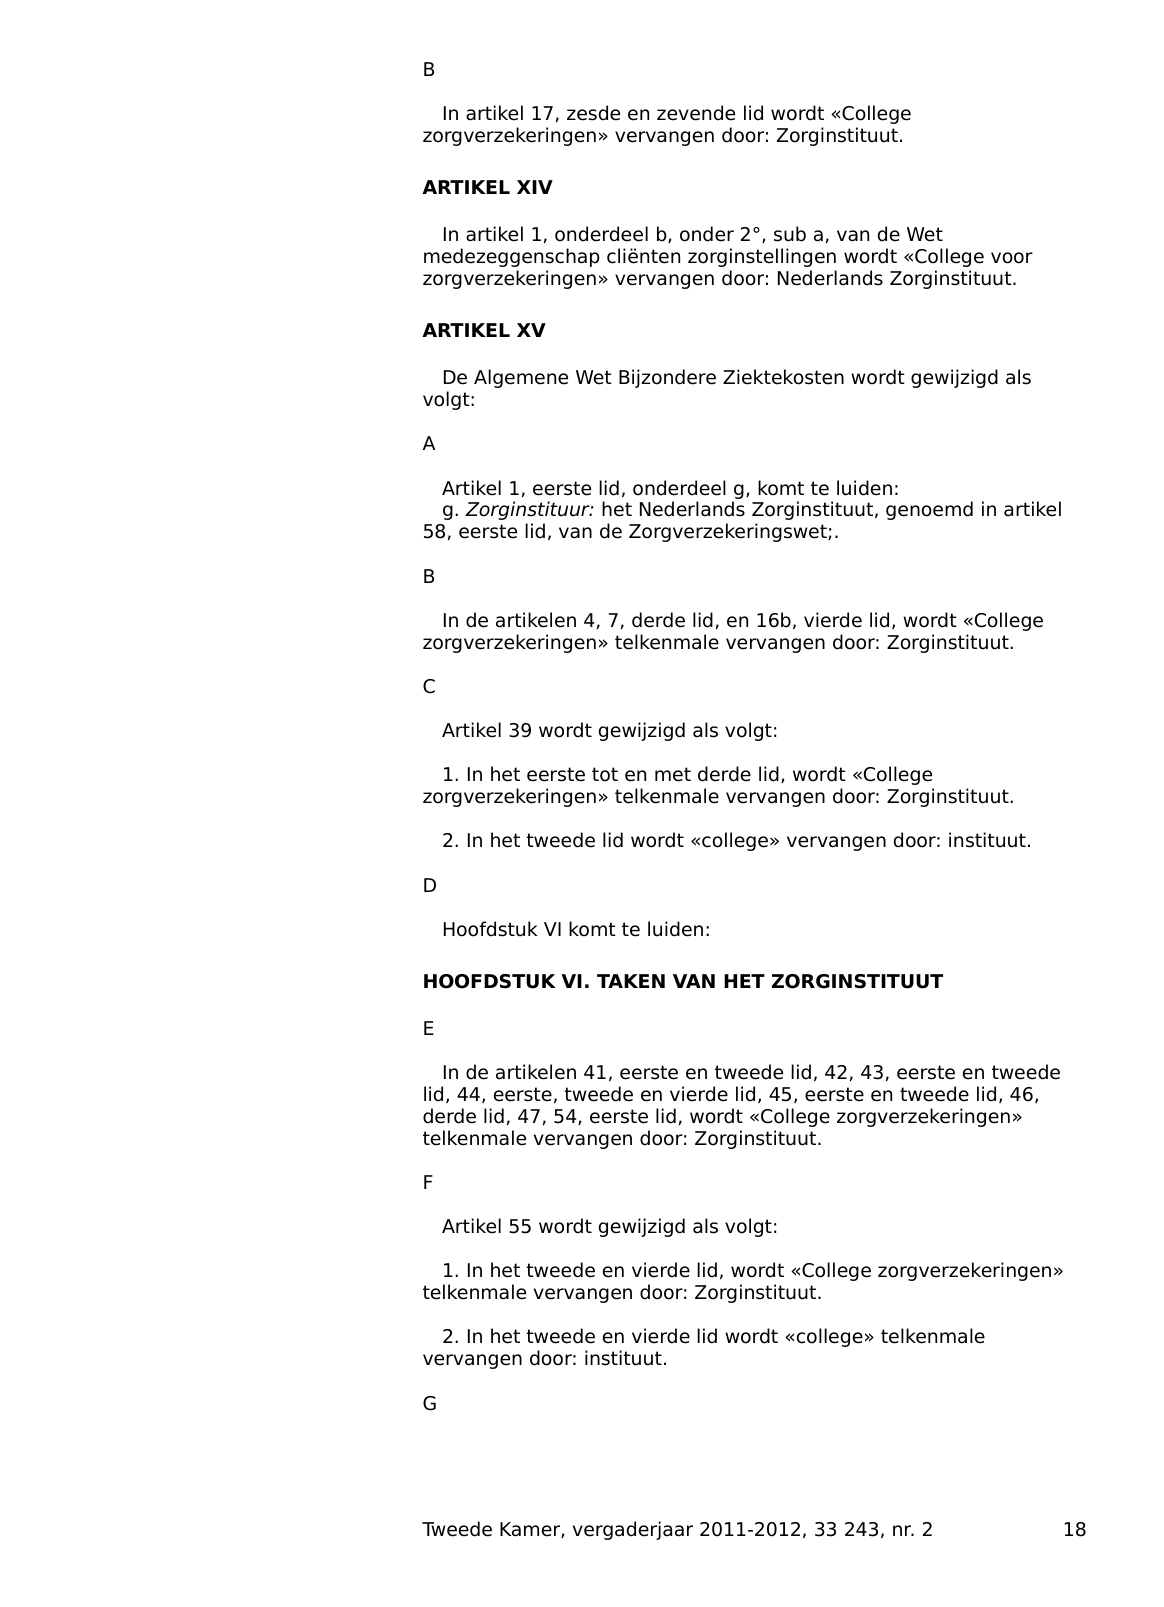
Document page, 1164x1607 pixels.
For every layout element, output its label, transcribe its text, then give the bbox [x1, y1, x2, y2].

text In de artikelen 41, eerste en tweede lid, 42, 43, eerste en tweede lid, 44, eerste, tweede en vierde lid, 45, eerste en tweede lid, 46, derde lid, 47, 54, eerste lid, wordt «College zorgverzekeringen» telkenmale vervangen door: Zorginstituut. [422, 1062, 1087, 1150]
text Artikel 55 wordt gewijzigd als volgt: [422, 1216, 1087, 1238]
text C [422, 676, 1087, 698]
text g. Zorginstituur: het Nederlands Zorginstituut, genoemd in artikel 58, eerste lid, van de Zorgverzekeringswet;. [422, 499, 1087, 543]
text Artikel 39 wordt gewijzigd als volgt: [422, 720, 1087, 742]
text D [422, 874, 1087, 896]
text Hoofdstuk VI komt te luiden: [422, 919, 1087, 941]
text 2. In het tweede en vierde lid wordt «college» telkenmale vervangen door: instituut. [422, 1326, 1087, 1370]
text 2. In het tweede lid wordt «college» vervangen door: instituut. [422, 830, 1087, 852]
text B [422, 59, 1087, 81]
text B [422, 566, 1087, 587]
text F [422, 1172, 1087, 1194]
text E [422, 1018, 1087, 1039]
text G [422, 1392, 1087, 1414]
text Artikel 1, eerste lid, onderdeel g, komt te luiden: [422, 477, 1087, 499]
subtitle HOOFDSTUK VI. TAKEN VAN HET ZORGINSTITUUT [422, 971, 1087, 993]
text A [422, 433, 1087, 455]
text 1. In het eerste tot en met derde lid, wordt «College zorgverzekeringen» telkenmale vervangen door: Zorginstituut. [422, 764, 1087, 808]
text 1. In het tweede en vierde lid, wordt «College zorgverzekeringen» telkenmale vervangen door: Zorginstituut. [422, 1260, 1087, 1304]
text In artikel 1, onderdeel b, onder 2°, sub a, van de Wet medezeggenschap cliënten zorginstellingen wordt «College voor zorgverzekeringen» vervangen door: Nederlands Zorginstituut. [422, 224, 1087, 290]
text In de artikelen 4, 7, derde lid, en 16b, vierde lid, wordt «College zorgverzekeringen» telkenmale vervangen door: Zorginstituut. [422, 610, 1087, 654]
text De Algemene Wet Bijzondere Ziektekosten wordt gewijzigd als volgt: [422, 367, 1087, 411]
subtitle ARTIKEL XIV [422, 177, 1087, 199]
subtitle ARTIKEL XV [422, 320, 1087, 342]
text In artikel 17, zesde en zevende lid wordt «College zorgverzekeringen» vervangen door: Zorginstituut. [422, 103, 1087, 147]
